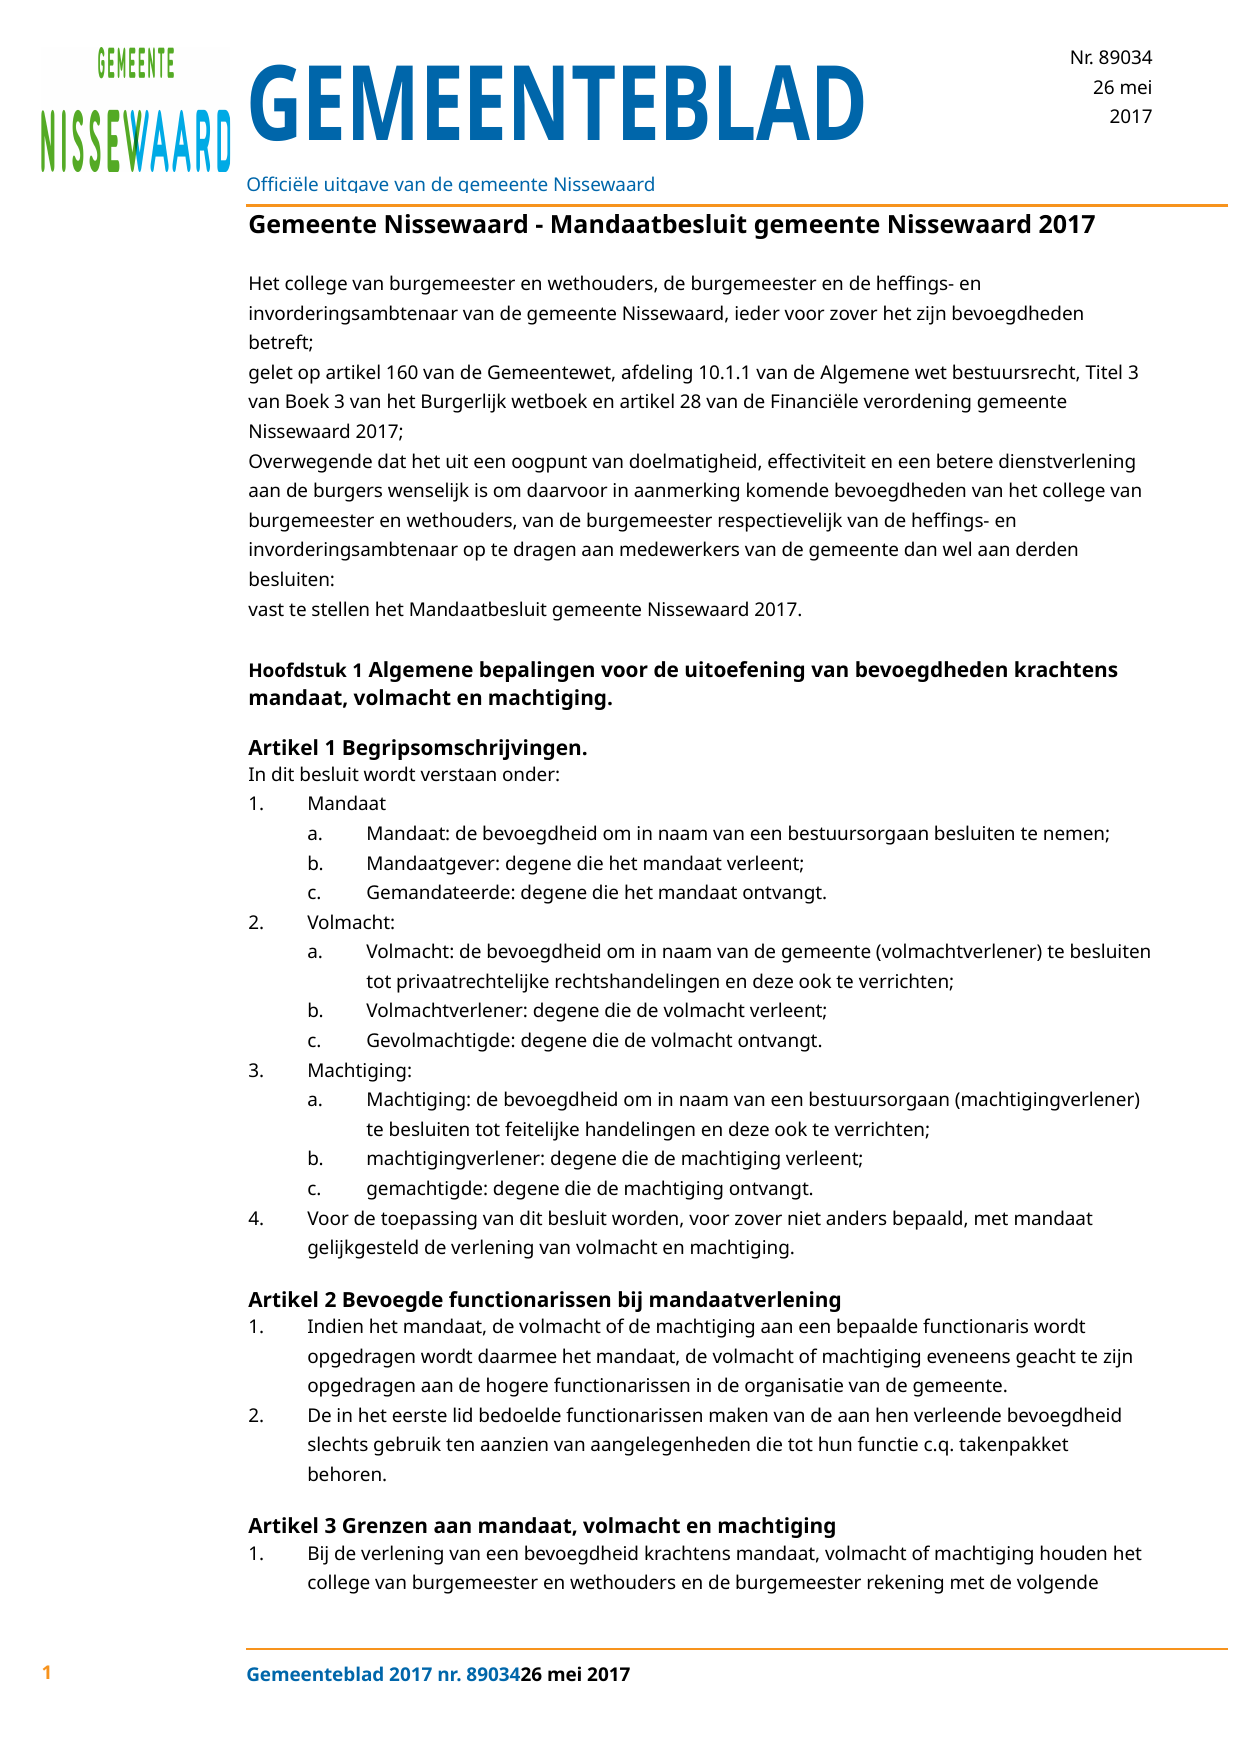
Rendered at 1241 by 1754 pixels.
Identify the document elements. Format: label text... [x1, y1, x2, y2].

text Overwegende dat het uit een oogpunt van doelmatigheid, effectiviteit en een betere dienstverlening aan de burgers wenselijk is om daarvoor in aanmerking komende bevoegdheden van het college van burgemeester en wethouders, van de burgemeester respectievelijk van de heffings- en invorderingsambtenaar op te dragen aan medewerkers van de gemeente dan wel aan derden [248, 448, 1152, 562]
text Artikel 1 Begripsomschrijvingen. [248, 733, 1152, 761]
list Machtiging: de bevoegdheid om in naam van een bestuursorgaan (machtigingverlener) te besluiten tot feitelijke handelingen en deze ook te verrichten; [307, 1086, 1152, 1142]
list machtigingverlener: degene die de machtiging verleent; [307, 1146, 1152, 1171]
list Volmacht: de bevoegdheid om in naam van de gemeente (volmachtverlener) te besluiten tot privaatrechtelijke rechtshandelingen en deze ook te verrichten; [307, 938, 1152, 994]
text Het college van burgemeester en wethouders, de burgemeester en de heffings- en invorderingsambtenaar van de gemeente Nissewaard, ieder voor zover het zijn bevoegdheden betreft; [248, 270, 1152, 355]
list Mandaat: de bevoegdheid om in naam van een bestuursorgaan besluiten te nemen; [307, 820, 1152, 846]
list Volmacht: [248, 909, 1152, 935]
picture [41, 47, 231, 172]
list gemachtigde: degene die de machtiging ontvangt. [307, 1175, 1152, 1201]
text besluiten: [248, 566, 1152, 592]
picture [222, 122, 227, 160]
picture [154, 157, 165, 172]
list Bij de verlening van een bevoegdheid krachtens mandaat, volmacht of machtiging houden het college van burgemeester en wethouders en de burgemeester rekening met de volgende [248, 1540, 1152, 1595]
text gelet op artikel 160 van de Gemeentewet, afdeling 10.1.1 van de Algemene wet bestuursrecht, Titel 3 van Boek 3 van het Burgerlijk wetboek en artikel 28 van de Financiële verordening gemeente Nissewaard 2017; [248, 359, 1152, 444]
list De in het eerste lid bedoelde functionarissen maken van de aan hen verleende bevoegdheid slechts gebruik ten aanzien van aangelegenheden die tot hun functie c.q. takenpakket behoren. [248, 1402, 1152, 1487]
text Hoofdstuk 1 Algemene bepalingen voor de uitoefening van bevoegdheden krachtens mandaat, volmacht en machtiging. [248, 655, 1152, 712]
text Gemeente Nissewaard - Mandaatbesluit gemeente Nissewaard 2017 [248, 207, 1152, 241]
text In dit besluit wordt verstaan onder: [248, 761, 1152, 787]
list Mandaatgever: degene die het mandaat verleent; [307, 850, 1152, 876]
list Mandaat [248, 791, 1152, 816]
list Volmachtverlener: degene die de volmacht verleent; [307, 998, 1152, 1023]
list Indien het mandaat, de volmacht of de machtiging aan een bepaalde functionaris wordt opgedragen wordt daarmee het mandaat, de volmacht of machtiging eveneens geacht te zijn opgedragen aan de hogere functionarissen in de organisatie van de gemeente. [248, 1313, 1152, 1398]
text Artikel 3 Grenzen aan mandaat, volmacht en machtiging [248, 1512, 1152, 1540]
list Machtiging: [248, 1057, 1152, 1083]
picture [200, 151, 206, 172]
list Gevolmachtigde: degene die de volmacht ontvangt. [307, 1027, 1152, 1053]
picture [201, 122, 206, 138]
text Artikel 2 Bevoegde functionarissen bij mandaatverlening [248, 1285, 1152, 1313]
list Voor de toepassing van dit besluit worden, voor zover niet anders bepaald, met mandaat gelijkgesteld de verlening van volmacht en machtiging. [248, 1205, 1152, 1260]
picture [176, 157, 187, 172]
text vast te stellen het Mandaatbesluit gemeente Nissewaard 2017. [248, 596, 1152, 621]
list Gemandateerde: degene die het mandaat ontvangt. [307, 879, 1152, 905]
